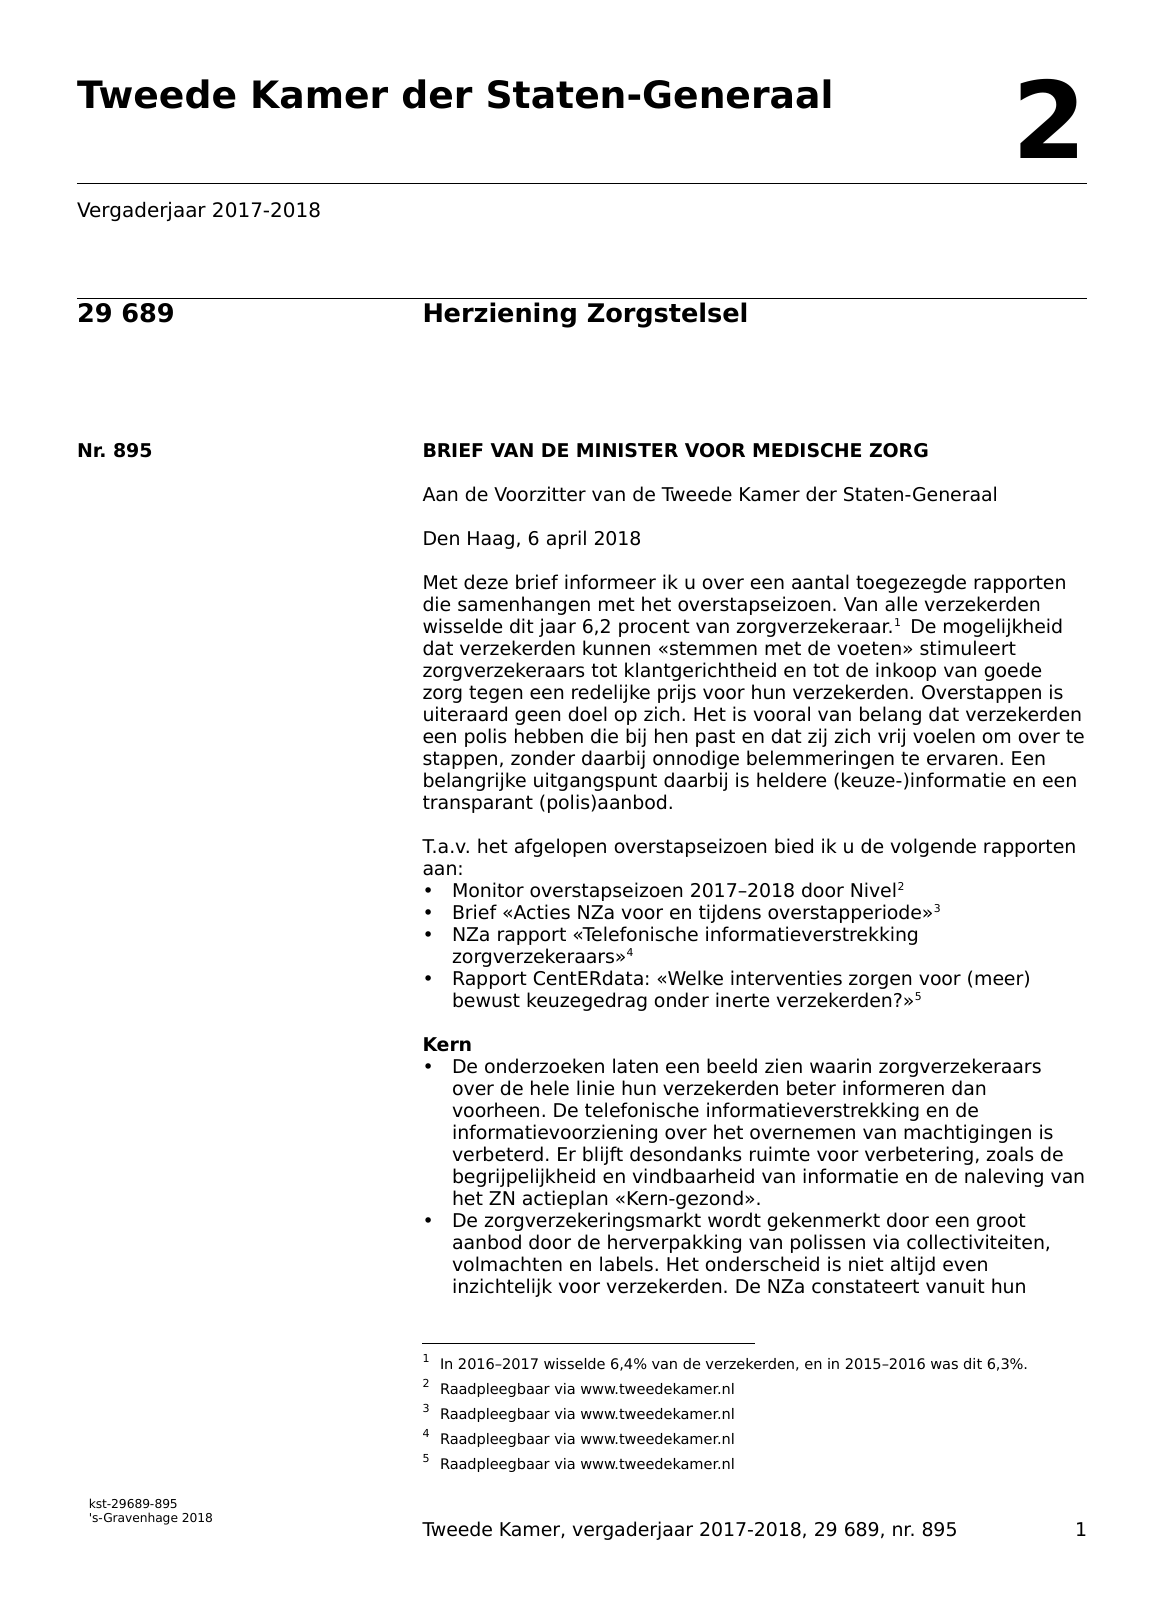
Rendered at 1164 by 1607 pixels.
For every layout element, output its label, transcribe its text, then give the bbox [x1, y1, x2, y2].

text T.a.v. het afgelopen overstapseizoen bied ik u de volgende rapporten aan: [422, 836, 1087, 880]
text Den Haag, 6 april 2018 [422, 528, 1087, 550]
text Aan de Voorzitter van de Tweede Kamer der Staten-Generaal [422, 484, 1087, 506]
subtitle Kern [422, 1034, 1087, 1056]
text • Rapport CentERdata: «Welke interventies zorgen voor (meer) bewust keuzegedrag onder inerte verzekerden?» [422, 968, 1087, 1012]
subtitle 29 689 Herziening Zorgstelsel [77, 299, 1087, 329]
subtitle Nr. 895 BRIEF VAN DE MINISTER VOOR MEDISCHE ZORG [77, 440, 1087, 462]
text • De onderzoeken laten een beeld zien waarin zorgverzekeraars over de hele linie hun verzekerden beter informeren dan voorheen. De telefonische informatieverstrekking en de informatievoorziening over het overnemen van machtigingen is verbeterd. Er blijft desondanks ruimte voor verbetering, zoals de begrijpelijkheid en vindbaarheid van informatie en de naleving van het ZN actieplan «Kern-gezond». [422, 1056, 1087, 1210]
text In 2016–2017 wisselde 6,4% van de verzekerden, en in 2015–2016 was dit 6,3%. [422, 1352, 1087, 1374]
text Raadpleegbaar via www.tweedekamer.nl [422, 1452, 1087, 1474]
text • De zorgverzekeringsmarkt wordt gekenmerkt door een groot aanbod door de herverpakking van polissen via collectiviteiten, volmachten en labels. Het onderscheid is niet altijd even inzichtelijk voor verzekerden. De NZa constateert vanuit hun [422, 1210, 1087, 1298]
table_cell Vergaderjaar 2017-2018 [77, 184, 1087, 298]
text • Brief «Acties NZa voor en tijdens overstapperiode» [422, 902, 1087, 924]
text 's-Gravenhage 2018 [88, 1511, 323, 1525]
text Raadpleegbaar via www.tweedekamer.nl [422, 1427, 1087, 1449]
text Raadpleegbaar via www.tweedekamer.nl [422, 1377, 1087, 1399]
table_header Tweede Kamer der Staten-Generaal [77, 59, 886, 183]
text kst-29689-895 [88, 1497, 323, 1511]
text • Monitor overstapseizoen 2017–2018 door Nivel [422, 880, 1087, 902]
table_header 2 [886, 59, 1087, 183]
text Met deze brief informeer ik u over een aantal toegezegde rapporten die samenhangen met het overstapseizoen. Van alle verzekerden wisselde dit jaar 6,2 procent van zorgverzekeraar. De mogelijkheid dat verzekerden kunnen «stemmen met de voeten» stimuleert zorgverzekeraars tot klantgerichtheid en tot de inkoop van goede zorg tegen een redelijke prijs voor hun verzekerden. Overstappen is uiteraard geen doel op zich. Het is vooral van belang dat verzekerden een polis hebben die bij hen past en dat zij zich vrij voelen om over te stappen, zonder daarbij onnodige belemmeringen te ervaren. Een belangrijke uitgangspunt daarbij is heldere (keuze-)informatie en een transparant (polis)aanbod. [422, 572, 1087, 814]
text • NZa rapport «Telefonische informatieverstrekking zorgverzekeraars» [422, 924, 1087, 968]
text Raadpleegbaar via www.tweedekamer.nl [422, 1402, 1087, 1424]
